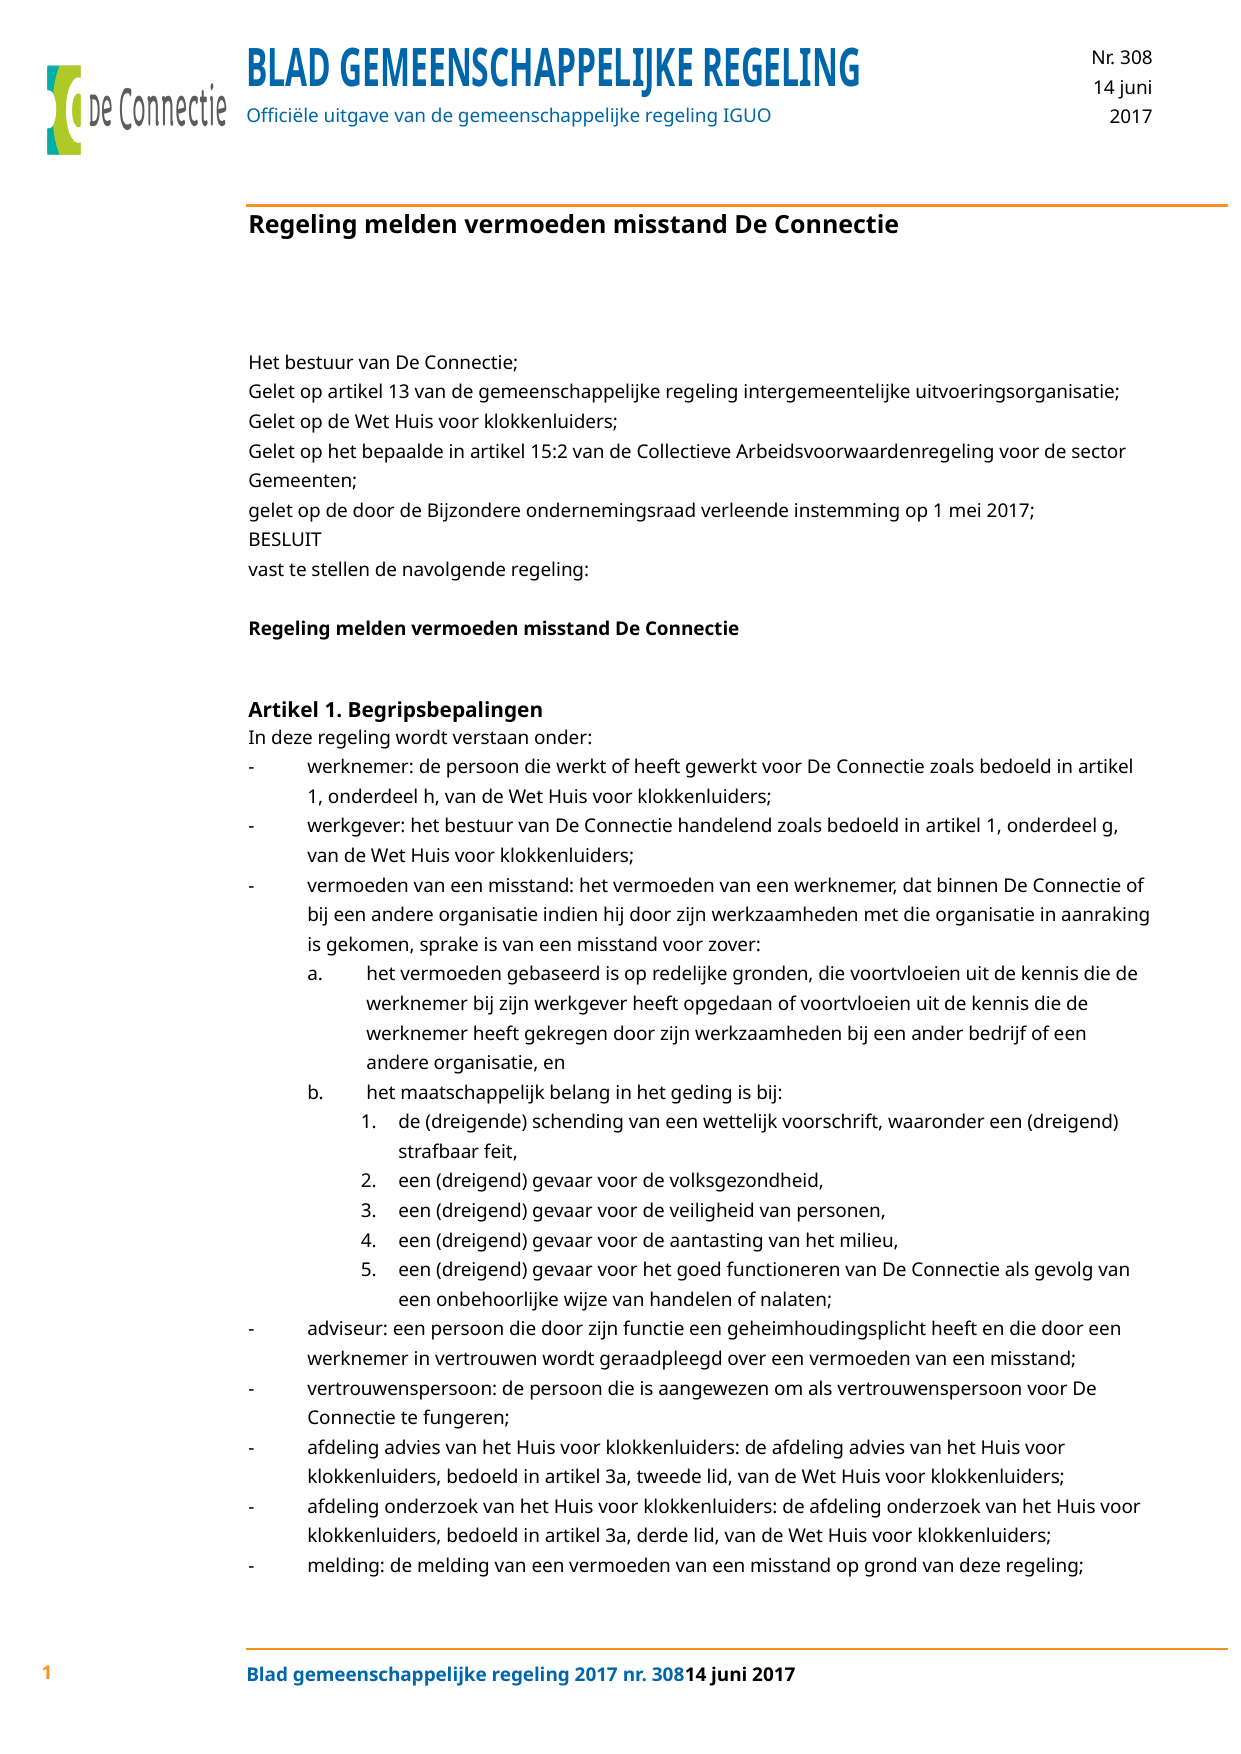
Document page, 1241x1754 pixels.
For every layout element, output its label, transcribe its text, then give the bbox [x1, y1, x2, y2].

text In deze regeling wordt verstaan onder: [248, 724, 1152, 749]
list werkgever: het bestuur van De Connectie handelend zoals bedoeld in artikel 1, onderdeel g, van de Wet Huis voor klokkenluiders; [248, 813, 1152, 868]
list vertrouwenspersoon: de persoon die is aangewezen om als vertrouwenspersoon voor De Connectie te fungeren; [248, 1375, 1152, 1430]
list een (dreigend) gevaar voor de volksgezondheid, [361, 1168, 1152, 1193]
text Gelet op het bepaalde in artikel 15:2 van de Collectieve Arbeidsvoorwaardenregeling voor de sector Gemeenten; [248, 438, 1152, 493]
picture [41, 47, 231, 172]
text gelet op de door de Bijzondere ondernemingsraad verleende instemming op 1 mei 2017; [248, 497, 1152, 523]
text vast te stellen de navolgende regeling: [248, 556, 1152, 582]
list afdeling onderzoek van het Huis voor klokkenluiders: de afdeling onderzoek van het Huis voor klokkenluiders, bedoeld in artikel 3a, derde lid, van de Wet Huis voor klokkenluiders; [248, 1493, 1152, 1548]
text Het bestuur van De Connectie; [248, 349, 1152, 375]
list een (dreigend) gevaar voor het goed functioneren van De Connectie als gevolg van een onbehoorlijke wijze van handelen of nalaten; [361, 1256, 1152, 1312]
list afdeling advies van het Huis voor klokkenluiders: de afdeling advies van het Huis voor klokkenluiders, bedoeld in artikel 3a, tweede lid, van de Wet Huis voor klokkenluiders; [248, 1434, 1152, 1489]
list de (dreigende) schending van een wettelijk voorschrift, waaronder een (dreigend) strafbaar feit, [361, 1108, 1152, 1164]
text Artikel 1. Begripsbepalingen [248, 695, 1152, 724]
list het vermoeden gebaseerd is op redelijke gronden, die voortvloeien uit de kennis die de werknemer bij zijn werkgever heeft opgedaan of voortvloeien uit de kennis die de werknemer heeft gekregen door zijn werkzaamheden bij een ander bedrijf of een andere organisatie, en [307, 961, 1152, 1075]
text Gelet op artikel 13 van de gemeenschappelijke regeling intergemeentelijke uitvoeringsorganisatie; [248, 379, 1152, 404]
list een (dreigend) gevaar voor de aantasting van het milieu, [361, 1227, 1152, 1252]
list vermoeden van een misstand: het vermoeden van een werknemer, dat binnen De Connectie of bij een andere organisatie indien hij door zijn werkzaamheden met die organisatie in aanraking is gekomen, sprake is van een misstand voor zover: [248, 872, 1152, 957]
text Gelet op de Wet Huis voor klokkenluiders; [248, 408, 1152, 434]
text BESLUIT [248, 527, 1152, 552]
text Regeling melden vermoeden misstand De Connectie [248, 207, 1152, 241]
list adviseur: een persoon die door zijn functie een geheimhoudingsplicht heeft en die door een werknemer in vertrouwen wordt geraadpleegd over een vermoeden van een misstand; [248, 1316, 1152, 1371]
list werknemer: de persoon die werkt of heeft gewerkt voor De Connectie zoals bedoeld in artikel 1, onderdeel h, van de Wet Huis voor klokkenluiders; [248, 753, 1152, 809]
list een (dreigend) gevaar voor de veiligheid van personen, [361, 1197, 1152, 1223]
text Regeling melden vermoeden misstand De Connectie [248, 615, 1152, 641]
list het maatschappelijk belang in het geding is bij: [307, 1079, 1152, 1104]
list melding: de melding van een vermoeden van een misstand op grond van deze regeling; [248, 1552, 1152, 1578]
